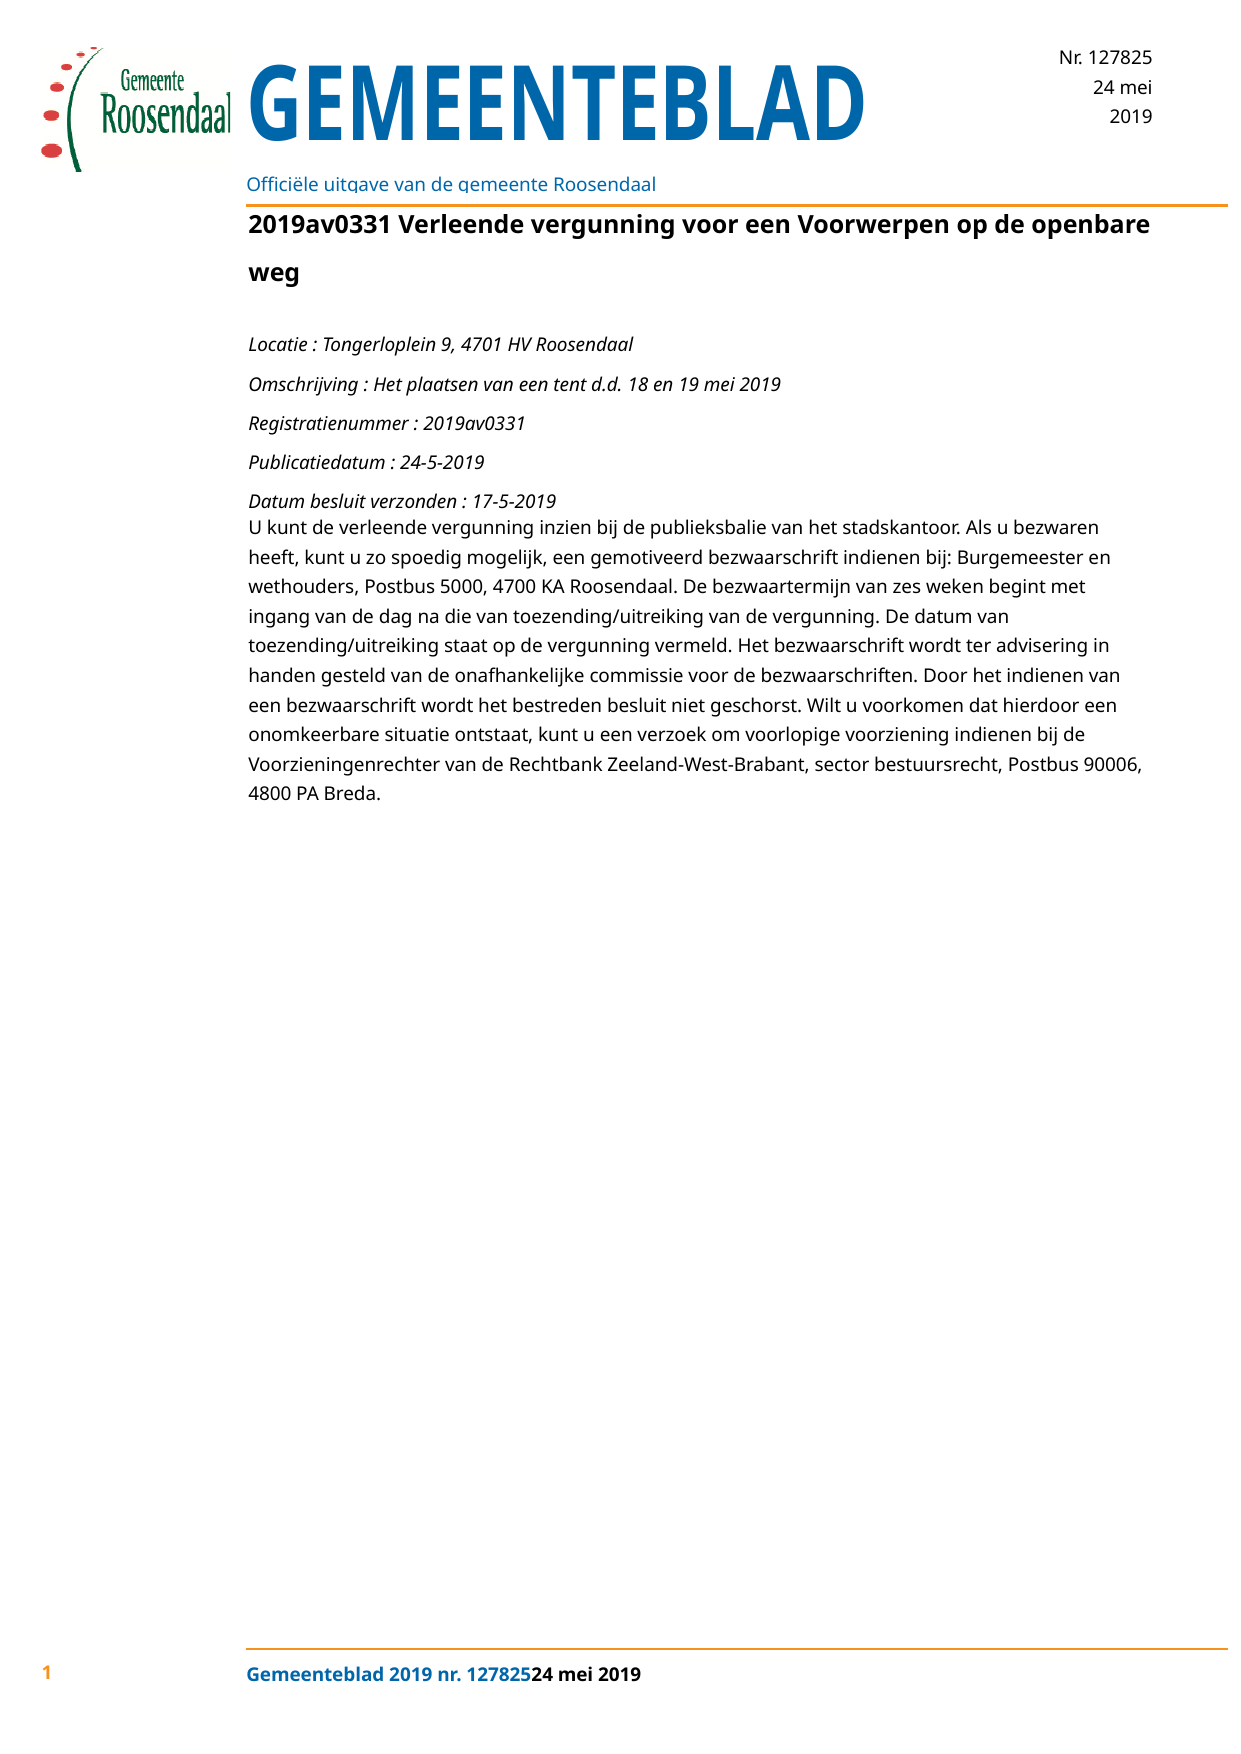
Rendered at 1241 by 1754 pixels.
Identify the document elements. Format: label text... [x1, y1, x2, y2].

text U kunt de verleende vergunning inzien bij de publieksbalie van het stadskantoor. Als u bezwaren heeft, kunt u zo spoedig mogelijk, een gemotiveerd bezwaarschrift indienen bij: Burgemeester en wethouders, Postbus 5000, 4700 KA Roosendaal. De bezwaartermijn van zes weken begint met ingang van de dag na die van toezending/uitreiking van de vergunning. De datum van toezending/uitreiking staat op de vergunning vermeld. Het bezwaarschrift wordt ter advisering in handen gesteld van de onafhankelijke commissie voor de bezwaarschriften. Door het indienen van een bezwaarschrift wordt het bestreden besluit niet geschorst. Wilt u voorkomen dat hierdoor een onomkeerbare situatie ontstaat, kunt u een verzoek om voorlopige voorziening indienen bij de Voorzieningenrechter van de Rechtbank Zeeland-West-Brabant, sector bestuursrecht, Postbus 90006, 4800 PA Breda. [248, 514, 1152, 806]
text Publicatiedatum : 24-5-2019 [248, 449, 1152, 475]
text 2019av0331 Verleende vergunning voor een Voorwerpen op de openbare weg [248, 207, 1152, 288]
text Datum besluit verzonden : 17-5-2019 [248, 488, 1152, 514]
text Locatie : Tongerloplein 9, 4701 HV Roosendaal [248, 331, 1152, 357]
text Registratienummer : 2019av0331 [248, 410, 1152, 436]
text Omschrijving : Het plaatsen van een tent d.d. 18 en 19 mei 2019 [248, 371, 1152, 396]
picture [41, 47, 231, 172]
